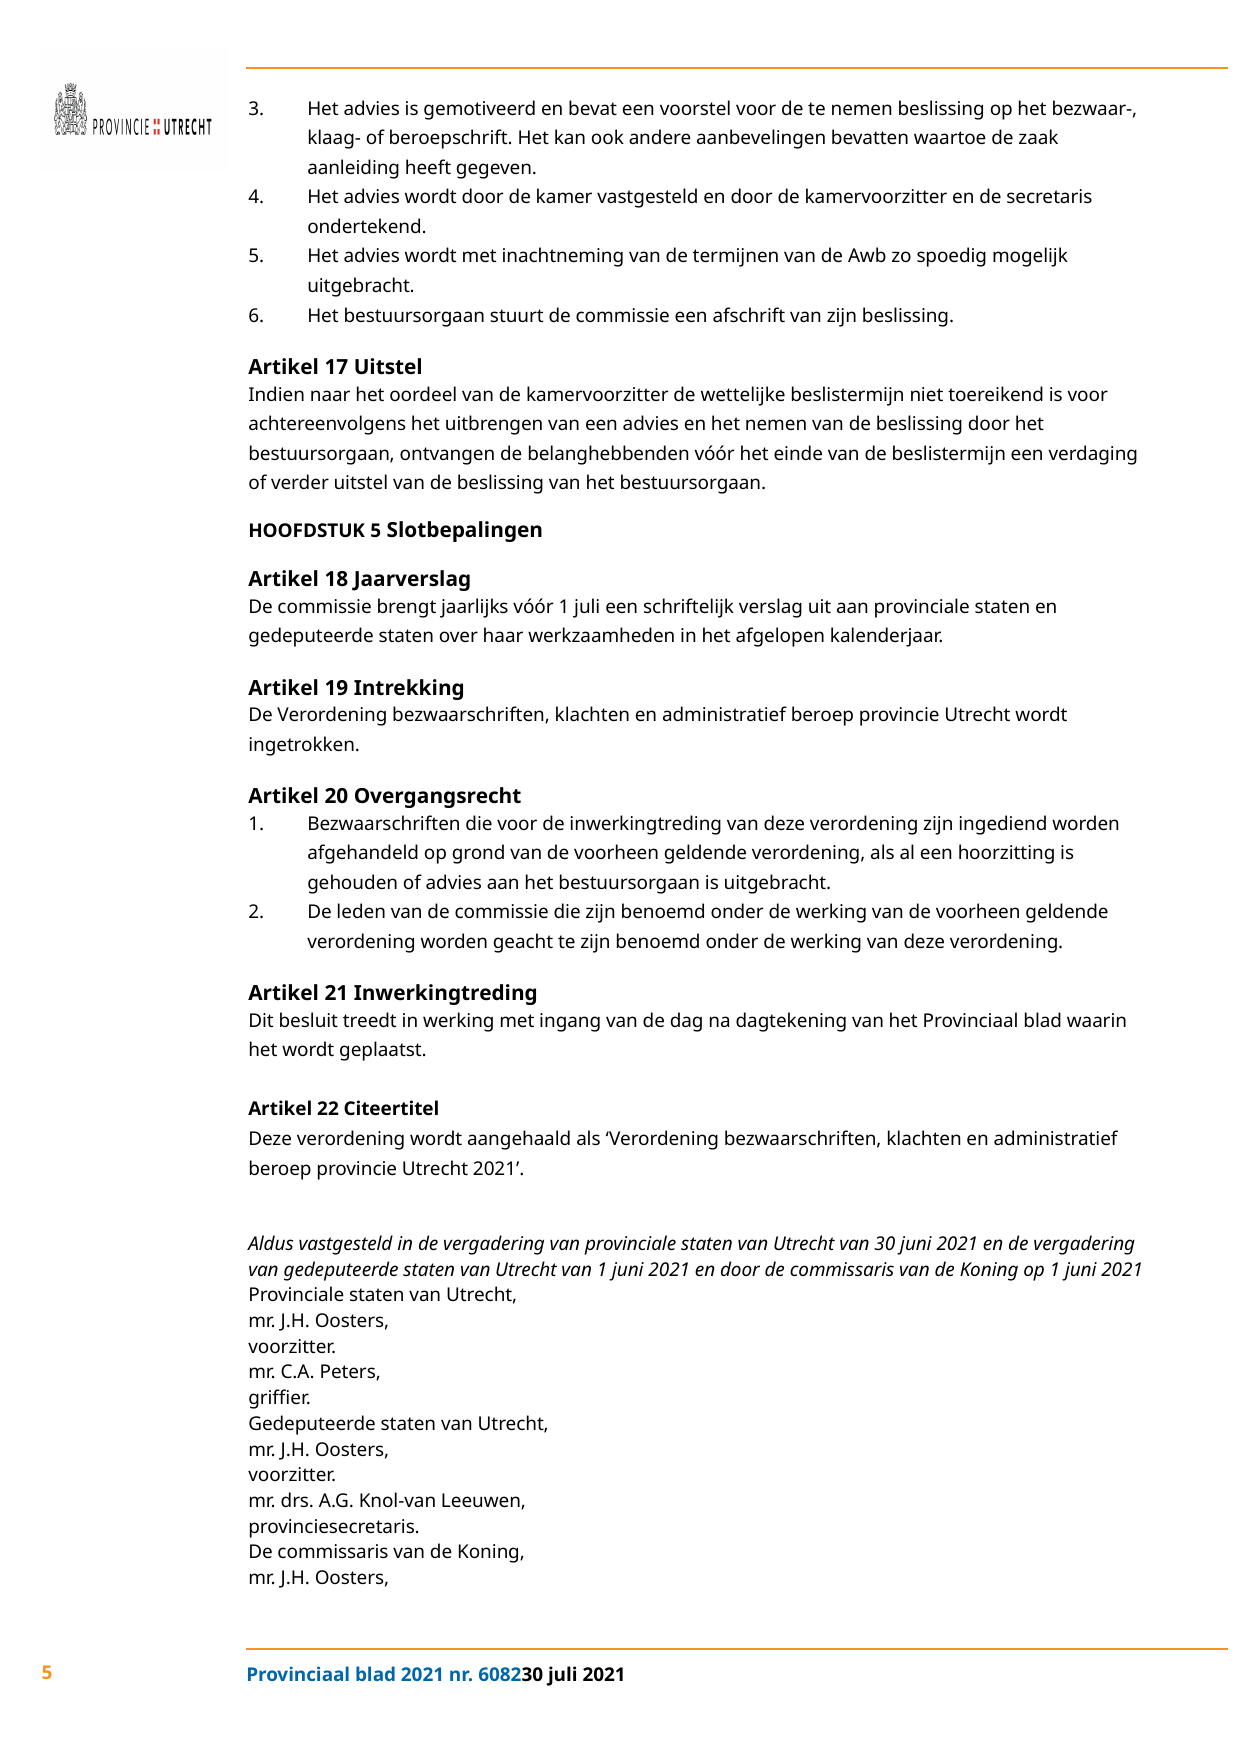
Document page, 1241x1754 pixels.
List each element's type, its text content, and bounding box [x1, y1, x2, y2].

text Aldus vastgesteld in de vergadering van provinciale staten van Utrecht van 30 juni 2021 en de vergadering van gedeputeerde staten van Utrecht van 1 juni 2021 en door de commissaris van de Koning op 1 juni 2021 [248, 1230, 1152, 1281]
text mr. drs. A.G. Knol-van Leeuwen, [248, 1487, 1152, 1513]
list Het advies is gemotiveerd en bevat een voorstel voor de te nemen beslissing op het bezwaar-, klaag- of beroepschrift. Het kan ook andere aanbevelingen bevatten waartoe de zaak aanleiding heeft gegeven. [248, 95, 1152, 180]
text Artikel 18 Jaarverslag [248, 564, 1152, 593]
text Artikel 17 Uitstel [248, 352, 1152, 381]
text Dit besluit treedt in werking met ingang van de dag na dagtekening van het Provinciaal blad waarin het wordt geplaatst. [248, 1007, 1152, 1062]
text Artikel 20 Overgangsrecht [248, 781, 1152, 810]
text De commissie brengt jaarlijks vóór 1 juli een schriftelijk verslag uit aan provinciale staten en gedeputeerde staten over haar werkzaamheden in het afgelopen kalenderjaar. [248, 593, 1152, 648]
text provinciesecretaris. [248, 1513, 1152, 1539]
text HOOFDSTUK 5 Slotbepalingen [248, 515, 1152, 543]
text mr. C.A. Peters, [248, 1359, 1152, 1384]
text Artikel 19 Intrekking [248, 673, 1152, 701]
text mr. J.H. Oosters, [248, 1307, 1152, 1333]
text mr. J.H. Oosters, [248, 1436, 1152, 1462]
text Artikel 21 Inwerkingtreding [248, 978, 1152, 1007]
list Het advies wordt met inachtneming van de termijnen van de Awb zo spoedig mogelijk uitgebracht. [248, 243, 1152, 298]
list De leden van de commissie die zijn benoemd onder de werking van de voorheen geldende verordening worden geacht te zijn benoemd onder de werking van deze verordening. [248, 898, 1152, 954]
text Deze verordening wordt aangehaald als ‘Verordening bezwaarschriften, klachten en administratief beroep provincie Utrecht 2021’. [248, 1125, 1152, 1181]
text mr. J.H. Oosters, [248, 1564, 1152, 1590]
text Provinciale staten van Utrecht, [248, 1281, 1152, 1307]
picture [41, 47, 231, 172]
text Gedeputeerde staten van Utrecht, [248, 1410, 1152, 1436]
text De Verordening bezwaarschriften, klachten en administratief beroep provincie Utrecht wordt ingetrokken. [248, 701, 1152, 757]
text De commissaris van de Koning, [248, 1539, 1152, 1564]
list Het advies wordt door de kamer vastgesteld en door de kamervoorzitter en de secretaris ondertekend. [248, 183, 1152, 239]
text voorzitter. [248, 1462, 1152, 1487]
text griffier. [248, 1384, 1152, 1410]
text Indien naar het oordeel van de kamervoorzitter de wettelijke beslistermijn niet toereikend is voor achtereenvolgens het uitbrengen van een advies en het nemen van de beslissing door het bestuursorgaan, ontvangen de belanghebbenden vóór het einde van de beslistermijn een verdaging of verder uitstel van de beslissing van het bestuursorgaan. [248, 381, 1152, 495]
text voorzitter. [248, 1333, 1152, 1359]
list Bezwaarschriften die voor de inwerkingtreding van deze verordening zijn ingediend worden afgehandeld op grond van de voorheen geldende verordening, als al een hoorzitting is gehouden of advies aan het bestuursorgaan is uitgebracht. [248, 810, 1152, 894]
text Artikel 22 Citeertitel [248, 1096, 1152, 1121]
list Het bestuursorgaan stuurt de commissie een afschrift van zijn beslissing. [248, 302, 1152, 328]
